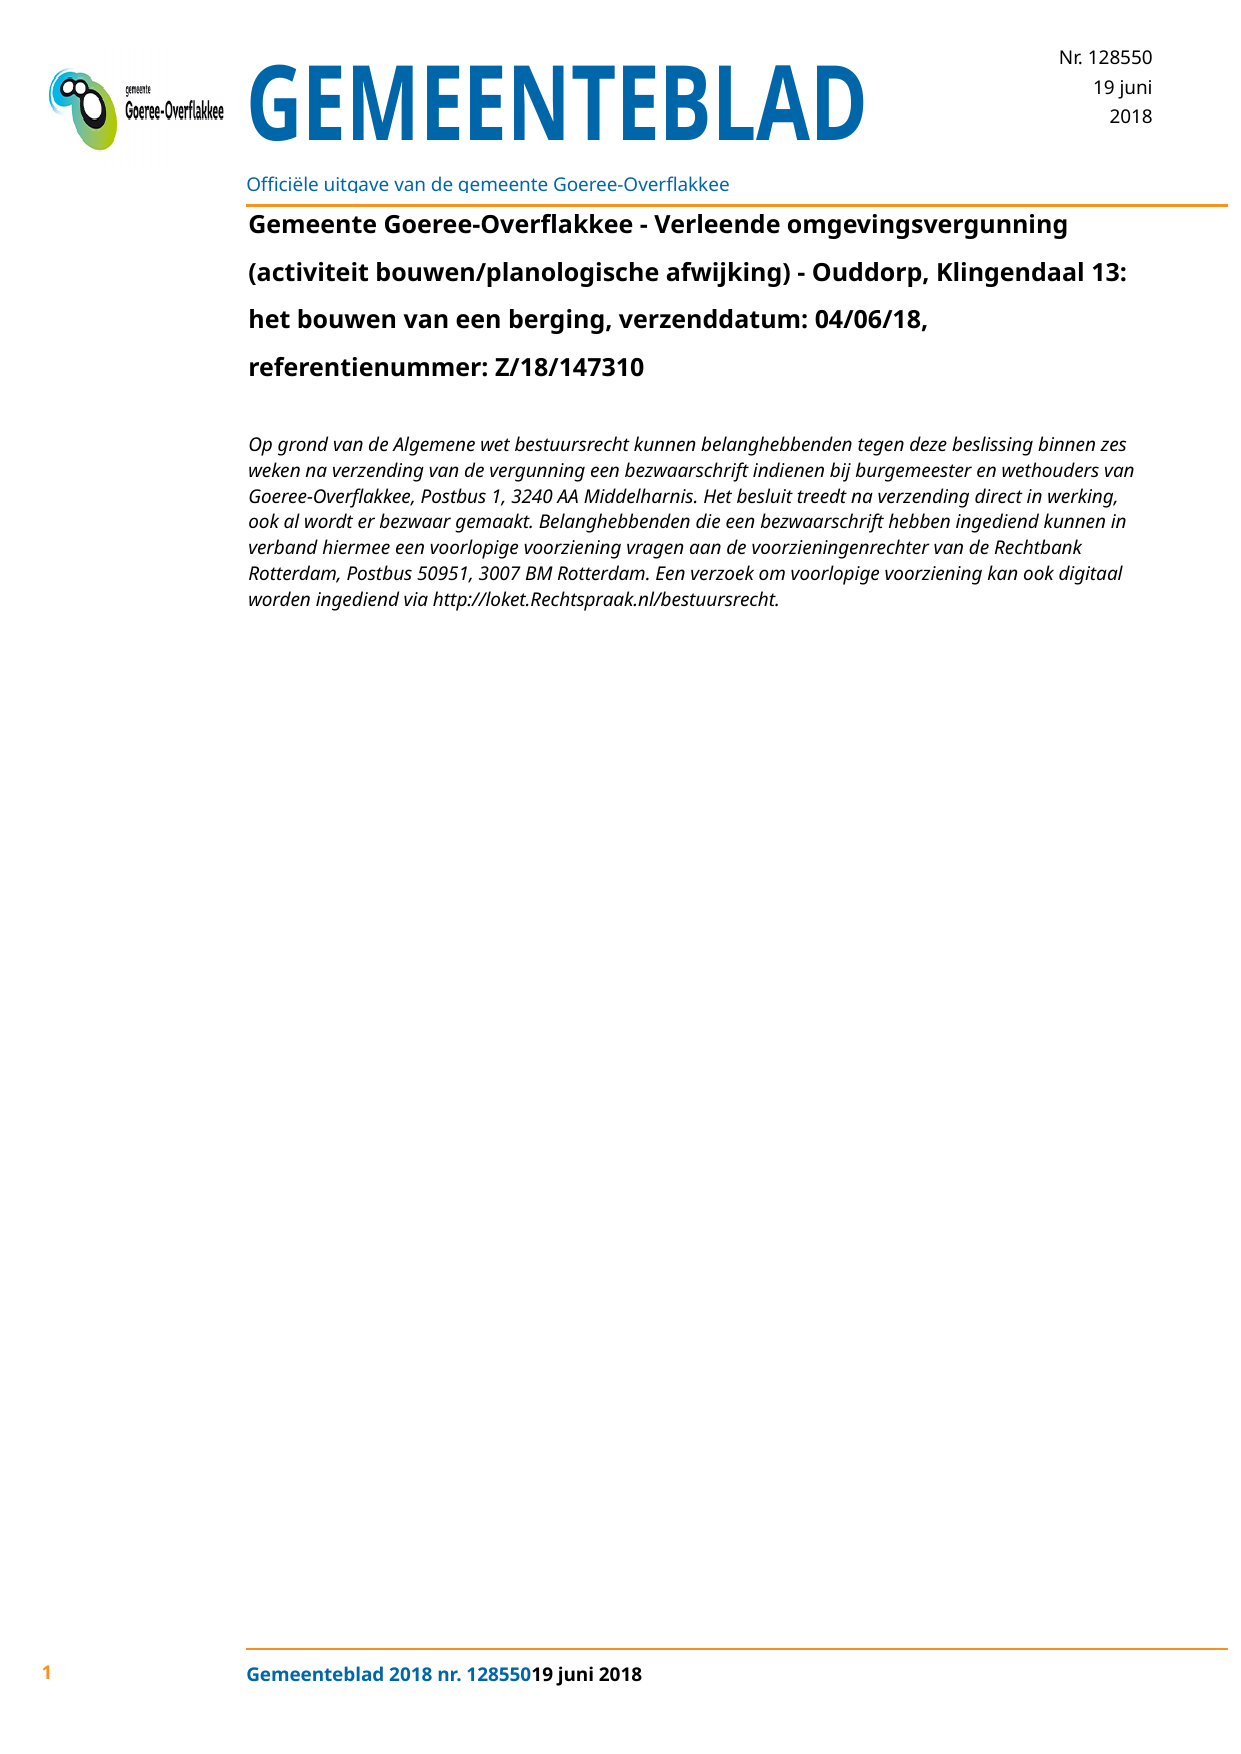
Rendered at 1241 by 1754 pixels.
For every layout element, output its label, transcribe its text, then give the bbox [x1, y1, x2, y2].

text Gemeente Goeree-Overflakkee - Verleende omgevingsvergunning (activiteit bouwen/planologische afwijking) - Ouddorp, Klingendaal 13: het bouwen van een berging, verzenddatum: 04/06/18, referentienummer: Z/18/147310 [248, 207, 1152, 384]
picture [41, 47, 231, 172]
text Op grond van de Algemene wet bestuursrecht kunnen belanghebbenden tegen deze beslissing binnen zes weken na verzending van de vergunning een bezwaarschrift indienen bij burgemeester en wethouders van Goeree-Overflakkee, Postbus 1, 3240 AA Middelharnis. Het besluit treedt na verzending direct in werking, ook al wordt er bezwaar gemaakt. Belanghebbenden die een bezwaarschrift hebben ingediend kunnen in verband hiermee een voorlopige voorziening vragen aan de voorzieningenrechter van de Rechtbank Rotterdam, Postbus 50951, 3007 BM Rotterdam. Een verzoek om voorlopige voorziening kan ook digitaal worden ingediend via http://loket.Rechtspraak.nl/bestuursrecht. [248, 431, 1152, 611]
